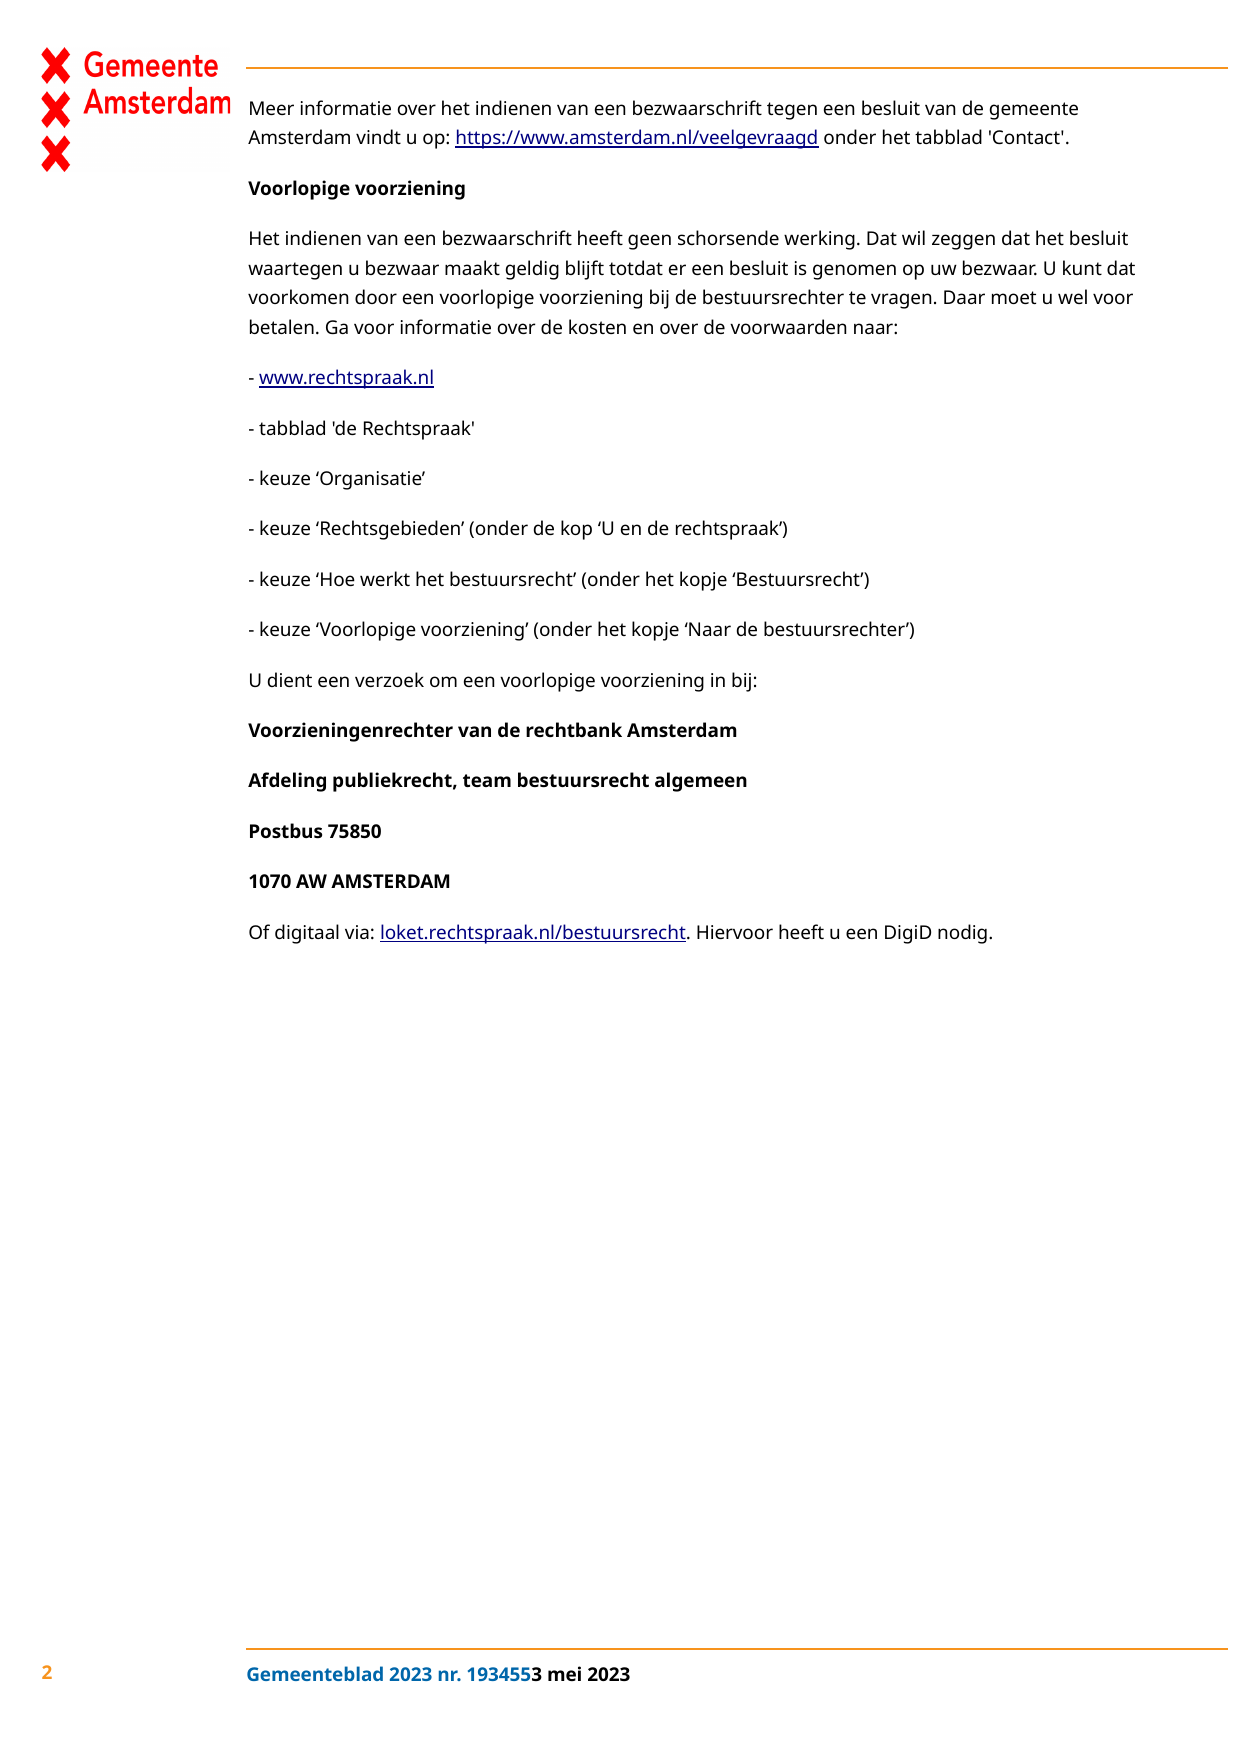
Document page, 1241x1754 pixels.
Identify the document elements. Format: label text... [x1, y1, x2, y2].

text - tabblad 'de Rechtspraak' [248, 415, 1152, 441]
text Voorlopige voorziening [248, 175, 1152, 201]
text Postbus 75850 [248, 818, 1152, 844]
text Voorzieningenrechter van de rechtbank Amsterdam [248, 717, 1152, 743]
text - keuze ‘Hoe werkt het bestuursrecht’ (onder het kopje ‘Bestuursrecht’) [248, 566, 1152, 592]
text Het indienen van een bezwaarschrift heeft geen schorsende werking. Dat wil zeggen dat het besluit waartegen u bezwaar maakt geldig blijft totdat er een besluit is genomen op uw bezwaar. U kunt dat voorkomen door een voorlopige voorziening bij de bestuursrechter te vragen. Daar moet u wel voor betalen. Ga voor informatie over de kosten en over de voorwaarden naar: [248, 225, 1152, 340]
picture [41, 47, 231, 172]
text Of digitaal via: loket.rechtspraak.nl/bestuursrecht. Hiervoor heeft u een DigiD nodig. [248, 919, 1152, 945]
text - keuze ‘Organisatie’ [248, 465, 1152, 491]
text - keuze ‘Rechtsgebieden’ (onder de kop ‘U en de rechtspraak’) [248, 516, 1152, 541]
text 1070 AW AMSTERDAM [248, 868, 1152, 894]
text - www.rechtspraak.nl [248, 364, 1152, 390]
text Meer informatie over het indienen van een bezwaarschrift tegen een besluit van de gemeente Amsterdam vindt u op: https://www.amsterdam.nl/veelgevraagd onder het tabblad 'Contact'. [248, 95, 1152, 150]
text Afdeling publiekrecht, team bestuursrecht algemeen [248, 768, 1152, 793]
text - keuze ‘Voorlopige voorziening’ (onder het kopje ‘Naar de bestuursrechter’) [248, 616, 1152, 642]
text U dient een verzoek om een voorlopige voorziening in bij: [248, 667, 1152, 693]
